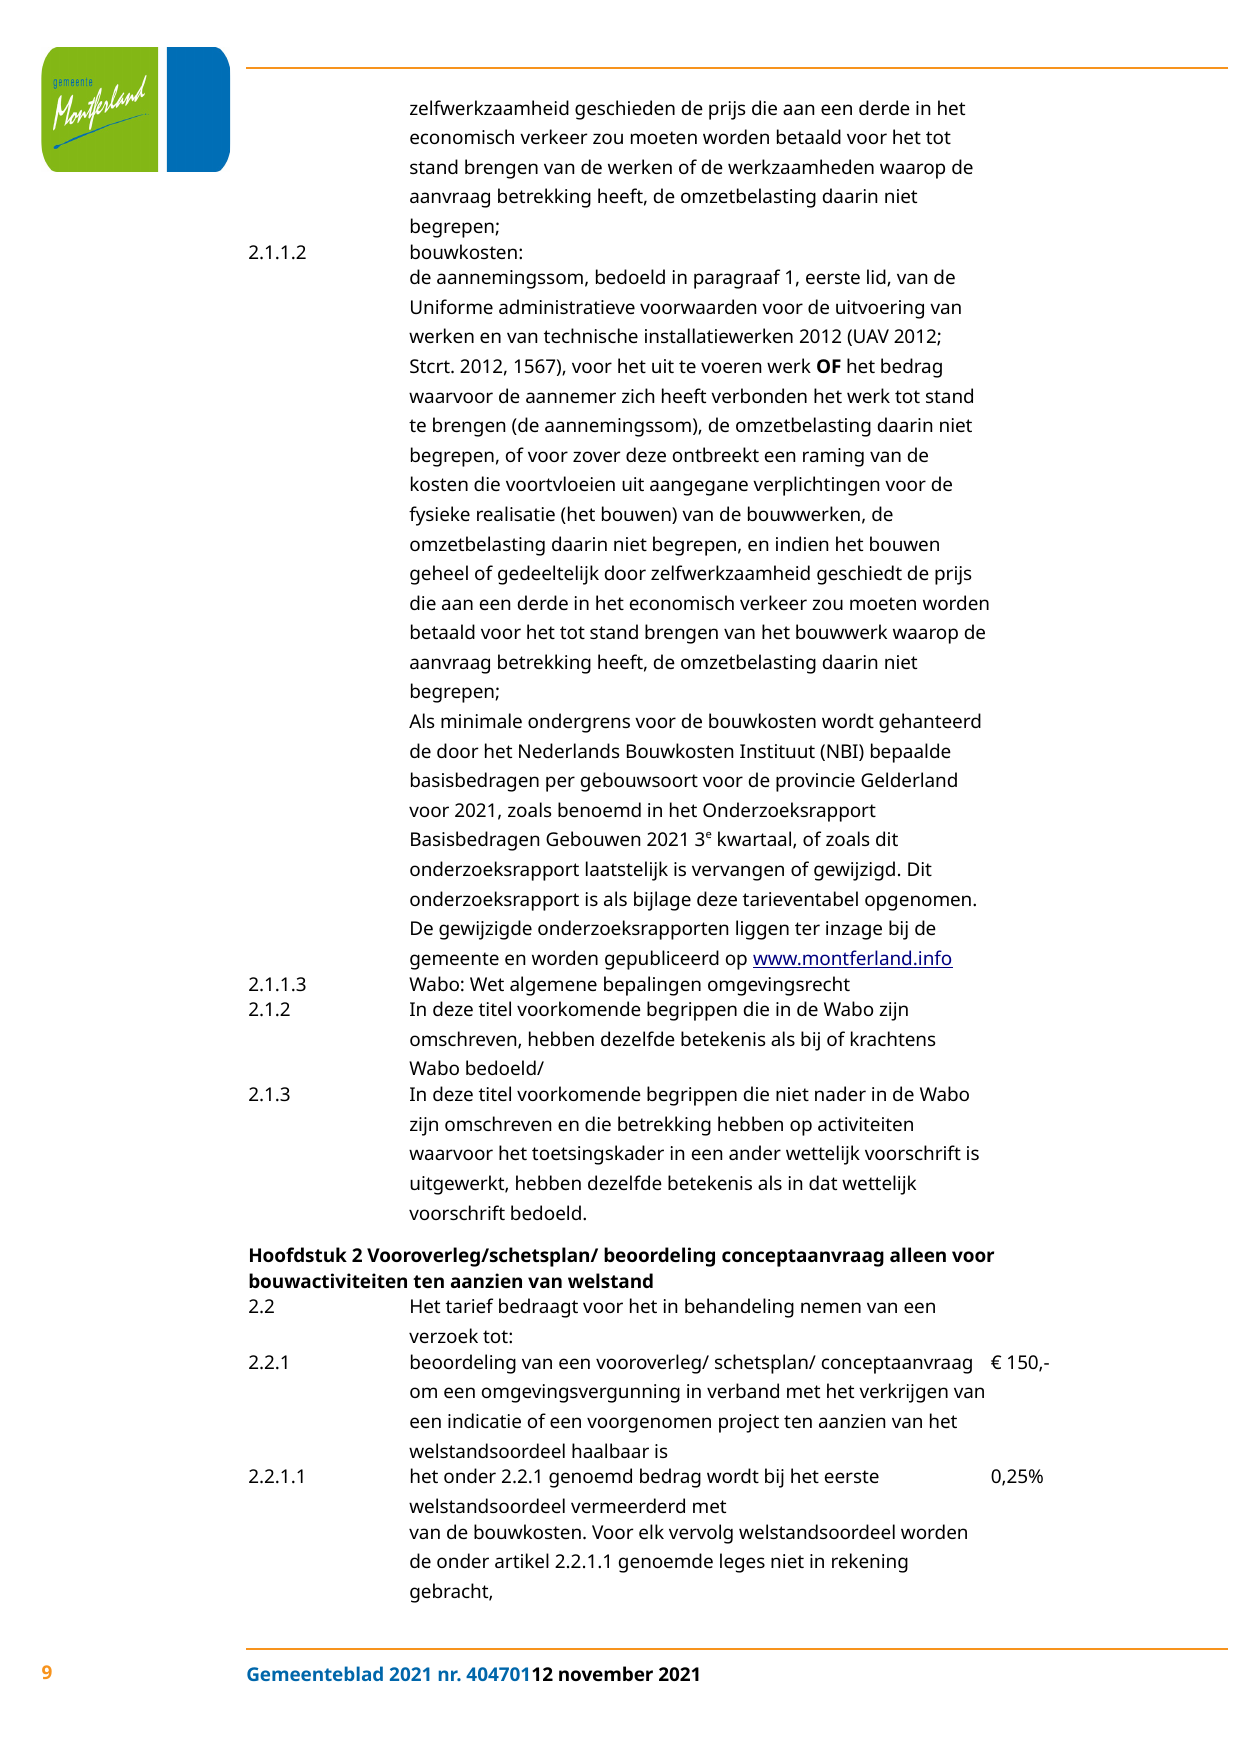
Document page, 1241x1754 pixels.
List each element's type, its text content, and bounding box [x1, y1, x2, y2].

text Hoofdstuk 2 Vooroverleg/schetsplan/ beoordeling conceptaanvraag alleen voor bouwactiviteiten ten aanzien van welstand [248, 1242, 1152, 1294]
table_cell [248, 95, 409, 239]
table_cell In deze titel voorkomende begrippen die niet nader in de Wabo zijn omschreven en die betrekking hebben op activiteiten waarvoor het toetsingskader in een ander wettelijk voorschrift is uitgewerkt, hebben dezelfde betekenis als in dat wettelijk voorschrift bedoeld. [409, 1081, 991, 1225]
table_cell 2.1.1.2 [248, 239, 409, 264]
table_header Het tarief bedraagt voor het in behandeling nemen van een verzoek tot: [409, 1294, 991, 1349]
table_cell het onder 2.2.1 genoemd bedrag wordt bij het eerste welstandsoordeel vermeerderd met [409, 1464, 991, 1519]
table_cell 2.1.3 [248, 1081, 409, 1225]
table_cell [991, 265, 1152, 971]
table_header [991, 1294, 1152, 1349]
table_cell In deze titel voorkomende begrippen die in de Wabo zijn omschreven, hebben dezelfde betekenis als bij of krachtens Wabo bedoeld/ [409, 996, 991, 1081]
table_cell beoordeling van een vooroverleg/ schetsplan/ conceptaanvraag om een omgevingsvergunning in verband met het verkrijgen van een indicatie of een voorgenomen project ten aanzien van het welstandsoordeel haalbaar is [409, 1349, 991, 1463]
picture [41, 47, 231, 172]
table_cell [991, 95, 1152, 239]
table_cell 2.2.1.1 [248, 1464, 409, 1519]
table_cell [248, 265, 409, 971]
table_cell Wabo: Wet algemene bepalingen omgevingsrecht [409, 971, 991, 996]
table_cell 2.1.2 [248, 996, 409, 1081]
table_cell [991, 996, 1152, 1081]
table_cell € 150,- [991, 1349, 1152, 1463]
table_cell van de bouwkosten. Voor elk vervolg welstandsoordeel worden de onder artikel 2.2.1.1 genoemde leges niet in rekening gebracht, [409, 1519, 991, 1604]
table_cell 0,25% [991, 1464, 1152, 1519]
table_cell [991, 239, 1152, 264]
table_cell 2.2.1 [248, 1349, 409, 1463]
table_cell [991, 1081, 1152, 1225]
table_cell 2.1.1.3 [248, 971, 409, 996]
table_cell [991, 971, 1152, 996]
table_cell bouwkosten: [409, 239, 991, 264]
table_header 2.2 [248, 1294, 409, 1349]
table_cell zelfwerkzaamheid geschieden de prijs die aan een derde in het economisch verkeer zou moeten worden betaald voor het tot stand brengen van de werken of de werkzaamheden waarop de aanvraag betrekking heeft, de omzetbelasting daarin niet begrepen; [409, 95, 991, 239]
table_cell de aannemingssom, bedoeld in paragraaf 1, eerste lid, van de Uniforme administratieve voorwaarden voor de uitvoering van werken en van technische installatiewerken 2012 (UAV 2012; Stcrt. 2012, 1567), voor het uit te voeren werk OF het bedrag waarvoor de aannemer zich heeft verbonden het werk tot stand te brengen (de aannemingssom), de omzetbelasting daarin niet begrepen, of voor zover deze ontbreekt een raming van de kosten die voortvloeien uit aangegane verplichtingen voor de fysieke realisatie (het bouwen) van de bouwwerken, de omzetbelasting daarin niet begrepen, en indien het bouwen geheel of gedeeltelijk door zelfwerkzaamheid geschiedt de prijs die aan een derde in het economisch verkeer zou moeten worden betaald voor het tot stand brengen van het bouwwerk waarop de aanvraag betrekking heeft, de omzetbelasting daarin niet begrepen; Als minimale ondergrens voor de bouwkosten wordt gehanteerd de door het Nederlands Bouwkosten Instituut (NBI) bepaalde basisbedragen per gebouwsoort voor de provincie Gelderland voor 2021, zoals benoemd in het Onderzoeksrapport Basisbedragen Gebouwen 2021 3e kwartaal, of zoals dit onderzoeksrapport laatstelijk is vervangen of gewijzigd. Dit onderzoeksrapport is als bijlage deze tarieventabel opgenomen. De gewijzigde onderzoeksrapporten liggen ter inzage bij de gemeente en worden gepubliceerd op www.montferland.info [409, 265, 991, 971]
table_cell [991, 1519, 1152, 1604]
table_cell [248, 1519, 409, 1604]
